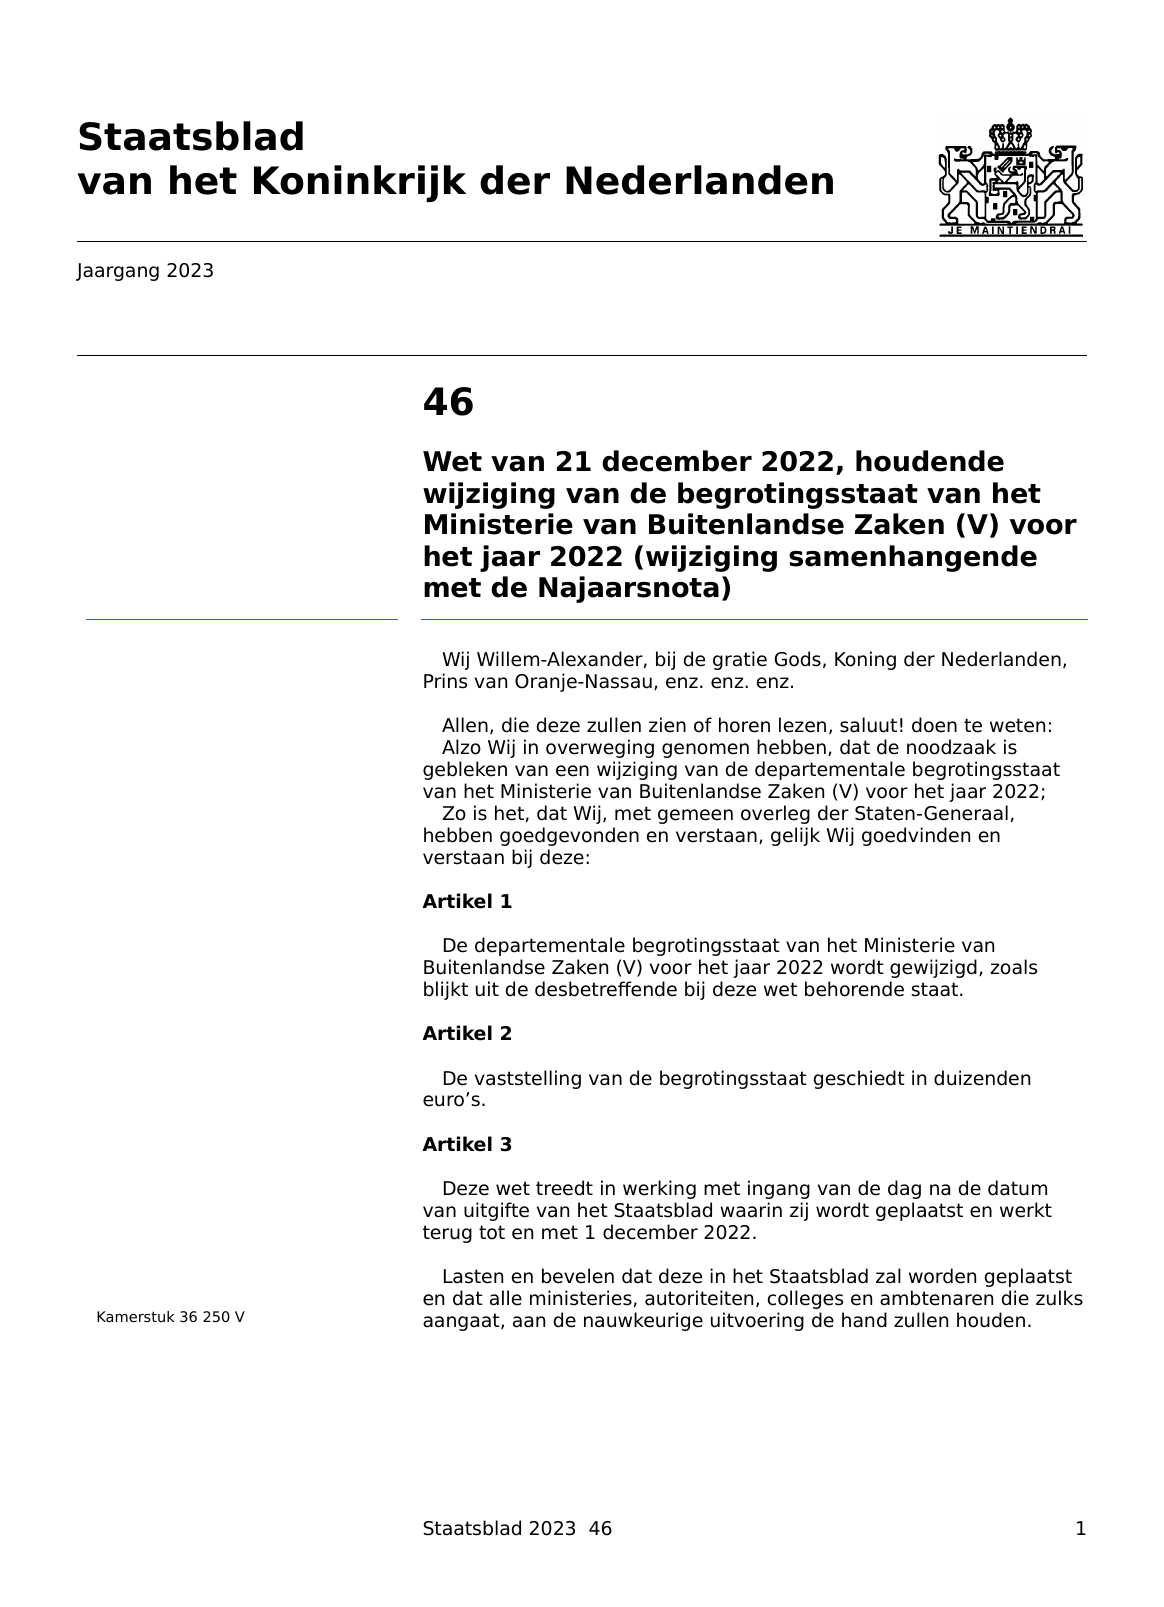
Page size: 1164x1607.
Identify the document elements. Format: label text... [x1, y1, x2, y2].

subtitle 46 [422, 381, 1087, 424]
text Kamerstuk 36 250 V [77, 1309, 396, 1326]
text Deze wet treedt in werking met ingang van de dag na de datum van uitgifte van het Staatsblad waarin zij wordt geplaatst en werkt terug tot en met 1 december 2022. [422, 1178, 1087, 1244]
subtitle Artikel 3 [422, 1133, 1087, 1156]
picture [936, 115, 1087, 240]
table_header Staatsblad van het Koninkrijk der Nederlanden [77, 100, 886, 241]
text Allen, die deze zullen zien of horen lezen, saluut! doen te weten: [422, 715, 1087, 737]
text De departementale begrotingsstaat van het Ministerie van Buitenlandse Zaken (V) voor het jaar 2022 wordt gewijzigd, zoals blijkt uit de desbetreffende bij deze wet behorende staat. [422, 935, 1087, 1001]
table_header [886, 100, 1087, 241]
table_cell Jaargang 2023 [77, 242, 1087, 355]
text Alzo Wij in overweging genomen hebben, dat de noodzaak is gebleken van een wijziging van de departementale begrotingsstaat van het Ministerie van Buitenlandse Zaken (V) voor het jaar 2022; [422, 737, 1087, 803]
text Wij Willem-Alexander, bij de gratie Gods, Koning der Nederlanden, Prins van Oranje-Nassau, enz. enz. enz. [422, 649, 1087, 693]
subtitle Artikel 2 [422, 1023, 1087, 1045]
text Lasten en bevelen dat deze in het Staatsblad zal worden geplaatst en dat alle ministeries, autoriteiten, colleges en ambtenaren die zulks aangaat, aan de nauwkeurige uitvoering de hand zullen houden. [422, 1266, 1087, 1332]
text Wet van 21 december 2022, houdende wijziging van de begrotingsstaat van het Ministerie van Buitenlandse Zaken (V) voor het jaar 2022 (wijziging samenhangende met de Najaarsnota) [422, 447, 1087, 604]
text De vaststelling van de begrotingsstaat geschiedt in duizenden euro’s. [422, 1067, 1087, 1111]
text Zo is het, dat Wij, met gemeen overleg der Staten-Generaal, hebben goedgevonden en verstaan, gelijk Wij goedvinden en verstaan bij deze: [422, 803, 1087, 869]
subtitle Artikel 1 [422, 891, 1087, 913]
